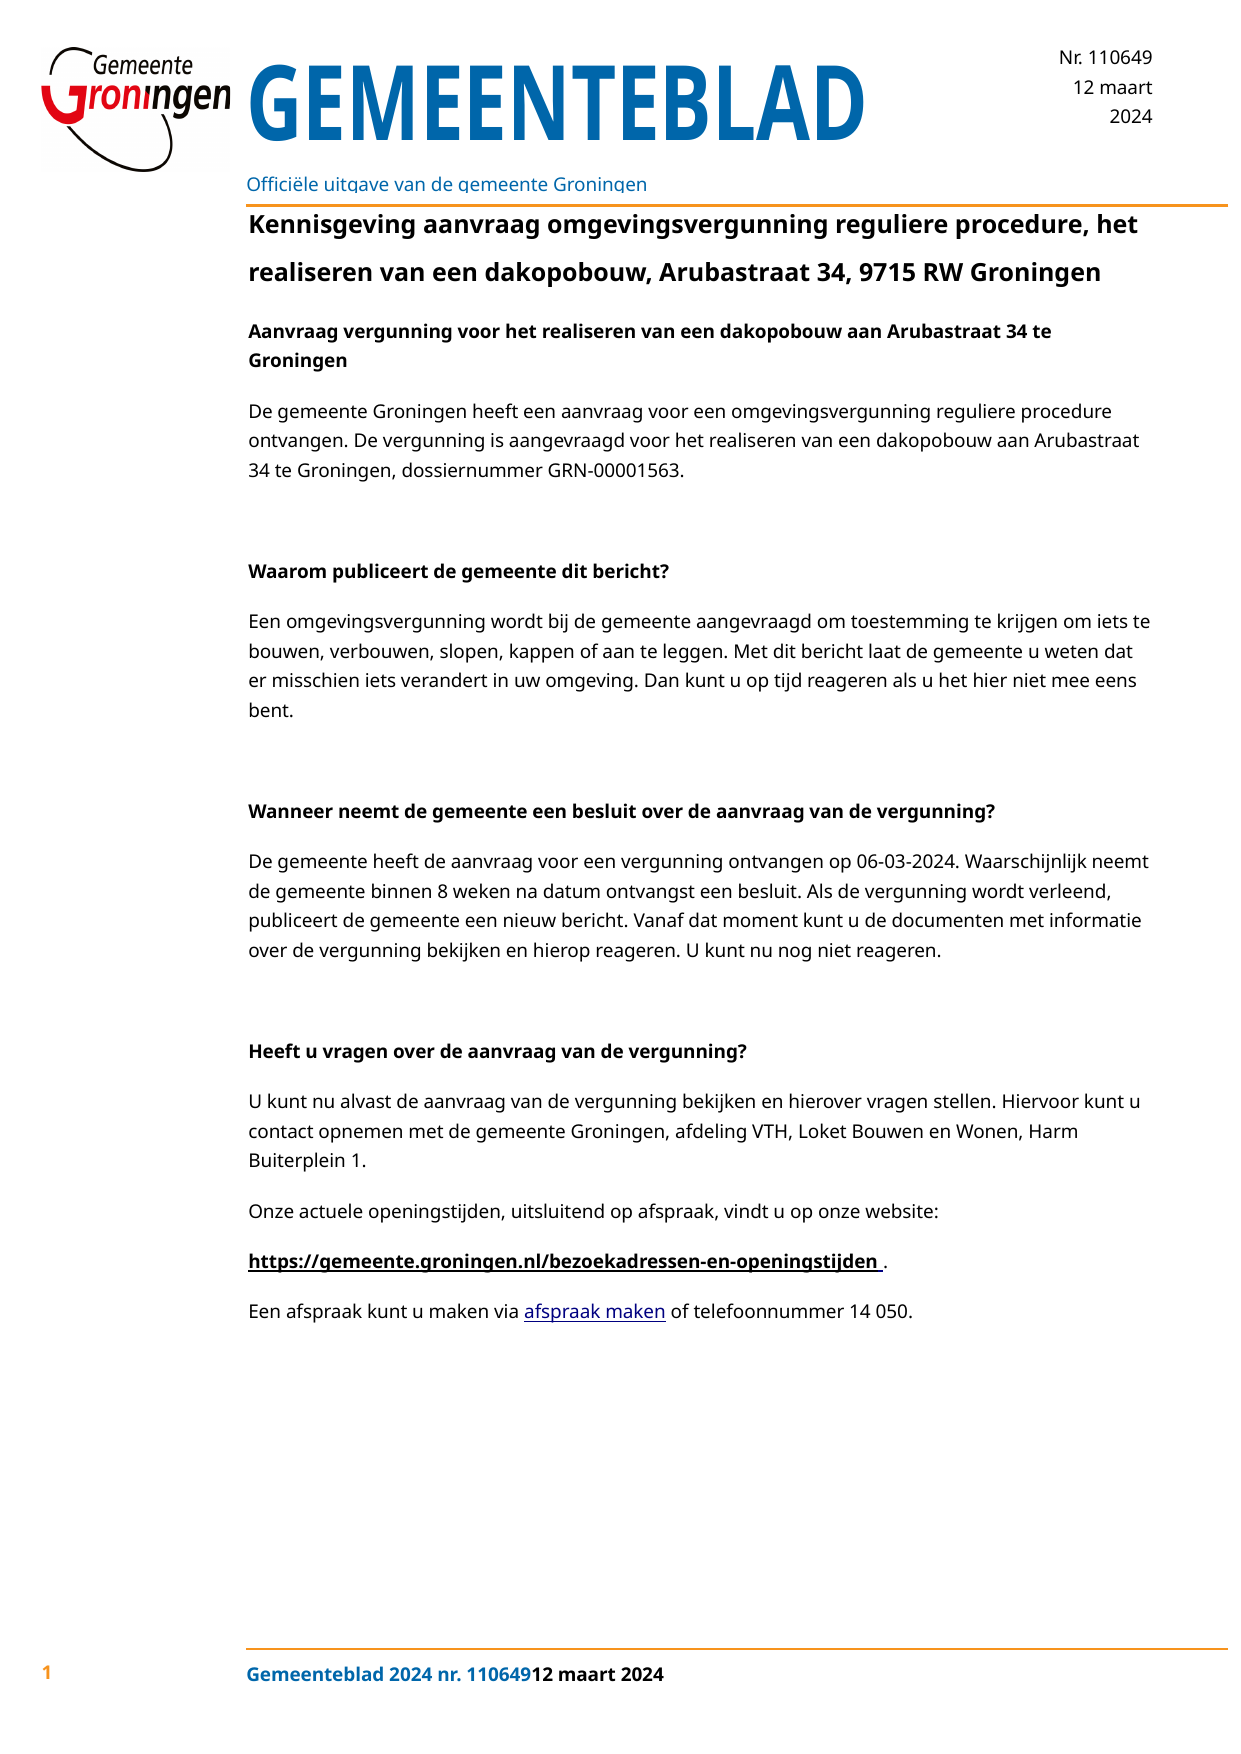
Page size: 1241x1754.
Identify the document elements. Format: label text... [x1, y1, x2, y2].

text Een omgevingsvergunning wordt bij de gemeente aangevraagd om toestemming te krijgen om iets te bouwen, verbouwen, slopen, kappen of aan te leggen. Met dit bericht laat de gemeente u weten dat er misschien iets verandert in uw omgeving. Dan kunt u op tijd reageren als u het hier niet mee eens bent. [248, 608, 1152, 723]
text Kennisgeving aanvraag omgevingsvergunning reguliere procedure, het realiseren van een dakopobouw, Arubastraat 34, 9715 RW Groningen [248, 207, 1152, 288]
text Heeft u vragen over de aanvraag van de vergunning? [248, 1038, 1152, 1064]
text Wanneer neemt de gemeente een besluit over de aanvraag van de vergunning? [248, 798, 1152, 824]
text https://gemeente.groningen.nl/bezoekadressen-en-openingstijden . [248, 1248, 1152, 1274]
text De gemeente heeft de aanvraag voor een vergunning ontvangen op 06-03-2024. Waarschijnlijk neemt de gemeente binnen 8 weken na datum ontvangst een besluit. Als de vergunning wordt verleend, publiceert de gemeente een nieuw bericht. Vanaf dat moment kunt u de documenten met informatie over de vergunning bekijken en hierop reageren. U kunt nu nog niet reageren. [248, 848, 1152, 963]
text Een afspraak kunt u maken via afspraak maken of telefoonnummer 14 050. [248, 1299, 1152, 1324]
text Aanvraag vergunning voor het realiseren van een dakopobouw aan Arubastraat 34 te Groningen [248, 318, 1152, 373]
text Onze actuele openingstijden, uitsluitend op afspraak, vindt u op onze website: [248, 1198, 1152, 1224]
picture [41, 47, 231, 172]
text U kunt nu alvast de aanvraag van de vergunning bekijken en hierover vragen stellen. Hiervoor kunt u contact opnemen met de gemeente Groningen, afdeling VTH, Loket Bouwen en Wonen, Harm Buiterplein 1. [248, 1088, 1152, 1173]
text Waarom publiceert de gemeente dit bericht? [248, 558, 1152, 584]
text De gemeente Groningen heeft een aanvraag voor een omgevingsvergunning reguliere procedure ontvangen. De vergunning is aangevraagd voor het realiseren van een dakopobouw aan Arubastraat 34 te Groningen, dossiernummer GRN-00001563. [248, 398, 1152, 483]
